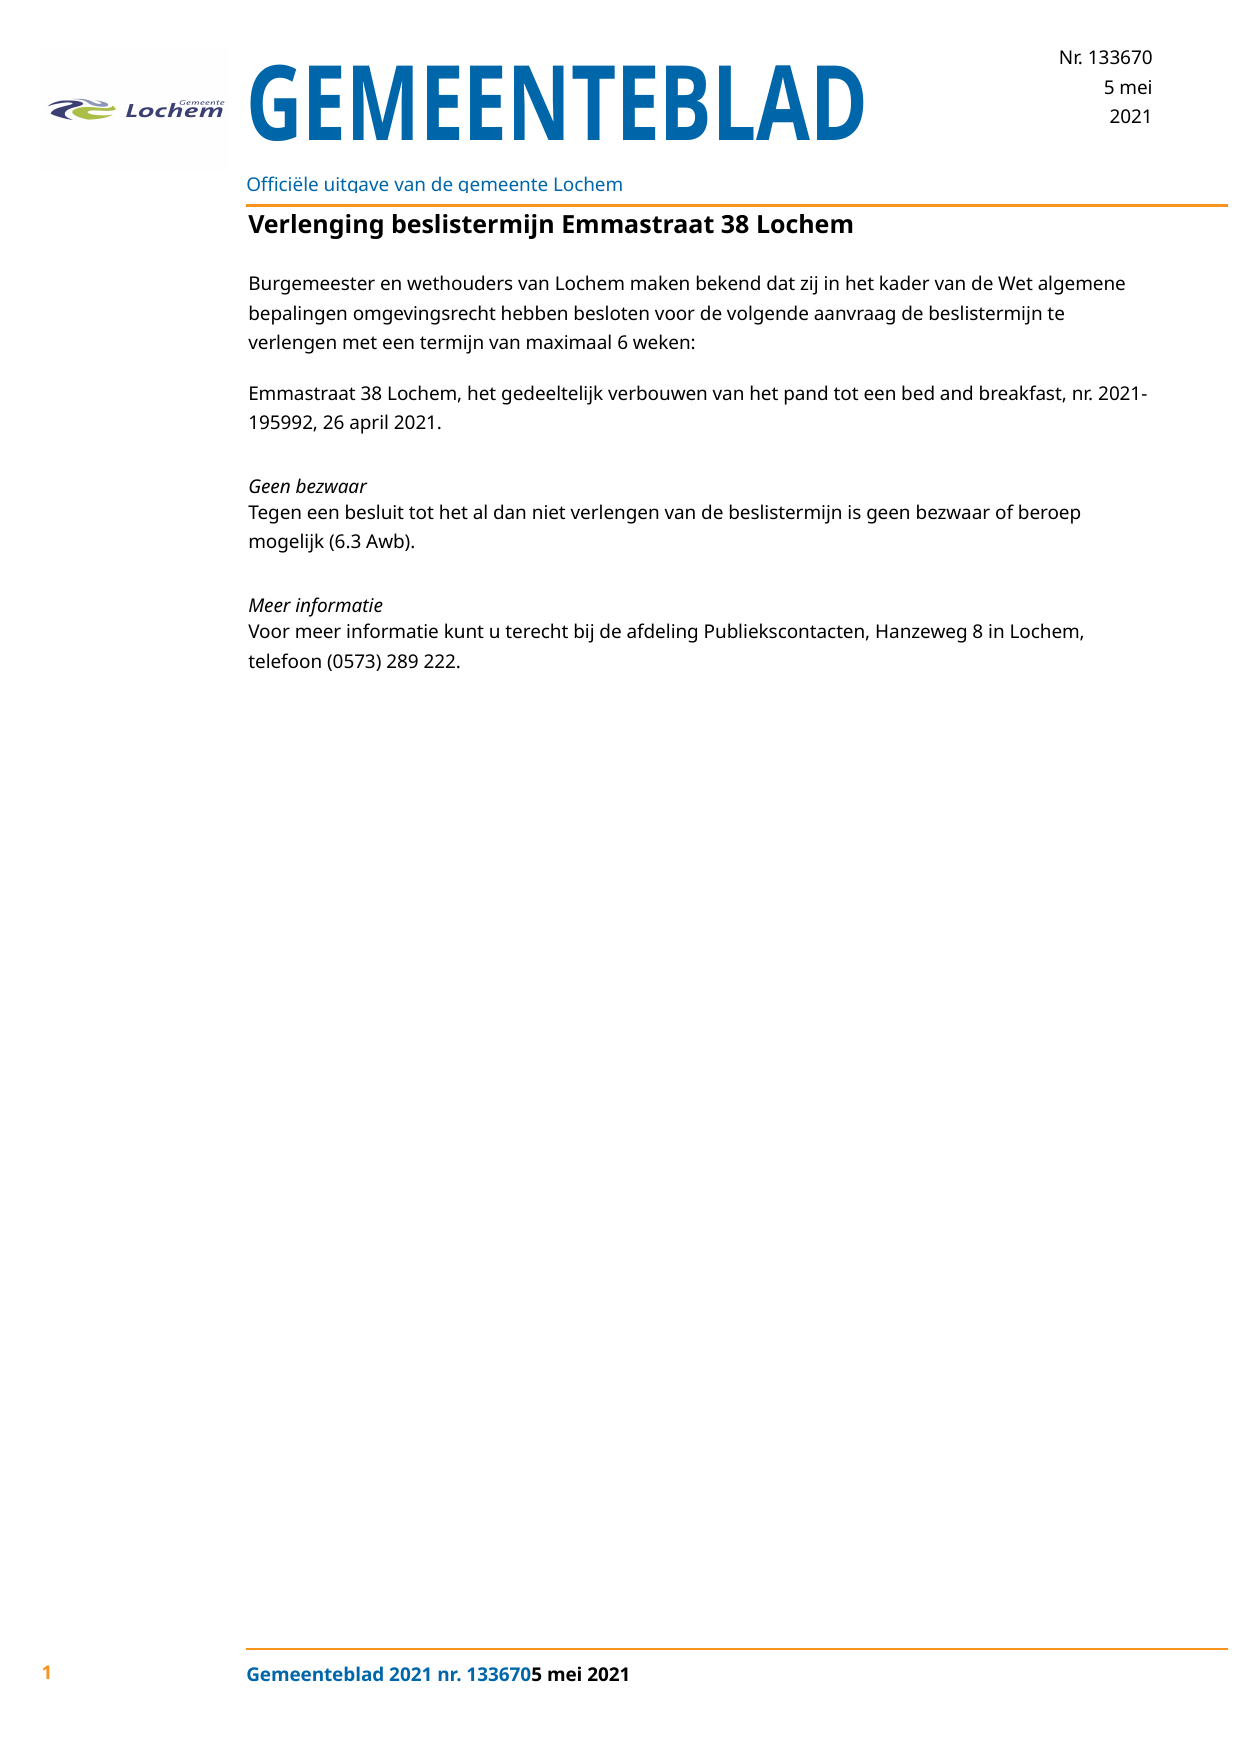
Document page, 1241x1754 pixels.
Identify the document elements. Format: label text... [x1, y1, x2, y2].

text Voor meer informatie kunt u terecht bij de afdeling Publiekscontacten, Hanzeweg 8 in Lochem, telefoon (0573) 289 222. [248, 618, 1152, 674]
text Tegen een besluit tot het al dan niet verlengen van de beslistermijn is geen bezwaar of beroep mogelijk (6.3 Awb). [248, 499, 1152, 554]
text Emmastraat 38 Lochem, het gedeeltelijk verbouwen van het pand tot een bed and breakfast, nr. 2021-195992, 26 april 2021. [248, 380, 1152, 435]
text Verlenging beslistermijn Emmastraat 38 Lochem [248, 207, 1152, 241]
text Burgemeester en wethouders van Lochem maken bekend dat zij in het kader van de Wet algemene bepalingen omgevingsrecht hebben besloten voor de volgende aanvraag de beslistermijn te verlengen met een termijn van maximaal 6 weken: [248, 270, 1152, 355]
text Meer informatie [248, 593, 1152, 618]
text Geen bezwaar [248, 473, 1152, 499]
picture [41, 47, 231, 172]
